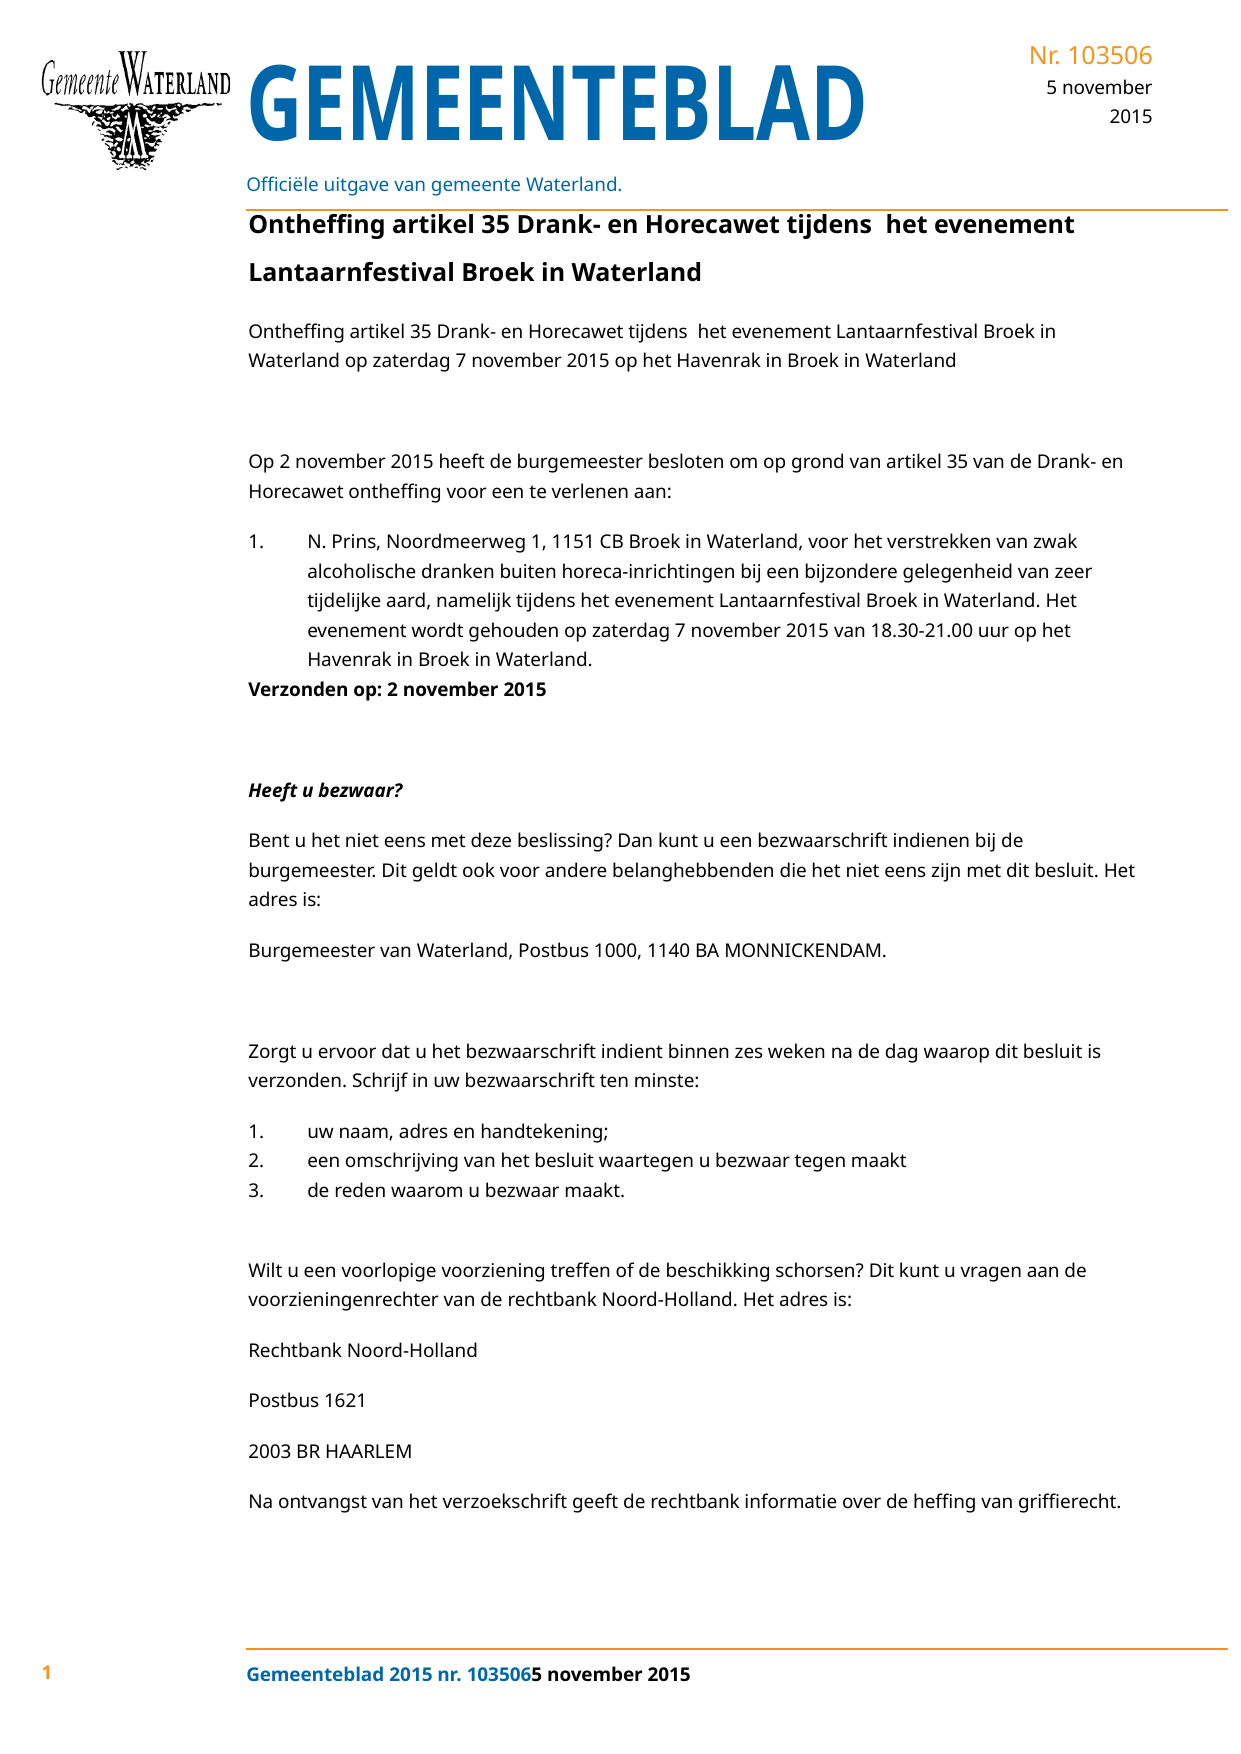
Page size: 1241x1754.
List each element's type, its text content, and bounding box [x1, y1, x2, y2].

text Ontheffing artikel 35 Drank- en Horecawet tijdens het evenement Lantaarnfestival Broek in Waterland [248, 211, 1152, 288]
text Burgemeester van Waterland, Postbus 1000, 1140 BA MONNICKENDAM. [248, 937, 1152, 963]
text Na ontvangst van het verzoekschrift geeft de rechtbank informatie over de heffing van griffierecht. [248, 1488, 1152, 1514]
text Heeft u bezwaar? [248, 777, 1152, 803]
picture [41, 47, 231, 172]
text Zorgt u ervoor dat u het bezwaarschrift indient binnen zes weken na de dag waarop dit besluit is verzonden. Schrijf in uw bezwaarschrift ten minste: [248, 1038, 1152, 1093]
text Ontheffing artikel 35 Drank- en Horecawet tijdens het evenement Lantaarnfestival Broek in Waterland op zaterdag 7 november 2015 op het Havenrak in Broek in Waterland [248, 318, 1152, 373]
text Bent u het niet eens met deze beslissing? Dan kunt u een bezwaarschrift indienen bij de burgemeester. Dit geldt ook voor andere belanghebbenden die het niet eens zijn met dit besluit. Het adres is: [248, 827, 1152, 912]
text Wilt u een voorlopige voorziening treffen of de beschikking schorsen? Dit kunt u vragen aan de voorzieningenrechter van de rechtbank Noord-Holland. Het adres is: [248, 1257, 1152, 1312]
text Verzonden op: 2 november 2015 [248, 676, 1152, 702]
text Postbus 1621 [248, 1387, 1152, 1413]
text Rechtbank Noord-Holland [248, 1337, 1152, 1363]
text Op 2 november 2015 heeft de burgemeester besloten om op grond van artikel 35 van de Drank- en Horecawet ontheffing voor een te verlenen aan: [248, 448, 1152, 504]
list N. Prins, Noordmeerweg 1, 1151 CB Broek in Waterland, voor het verstrekken van zwak alcoholische dranken buiten horeca-inrichtingen bij een bijzondere gelegenheid van zeer tijdelijke aard, namelijk tijdens het evenement Lantaarnfestival Broek in Waterland. Het evenement wordt gehouden op zaterdag 7 november 2015 van 18.30-21.00 uur op het Havenrak in Broek in Waterland. [248, 528, 1152, 672]
list een omschrijving van het besluit waartegen u bezwaar tegen maakt [248, 1147, 1152, 1173]
list de reden waarom u bezwaar maakt. [248, 1177, 1152, 1203]
list uw naam, adres en handtekening; [248, 1118, 1152, 1144]
text 2003 BR HAARLEM [248, 1438, 1152, 1464]
